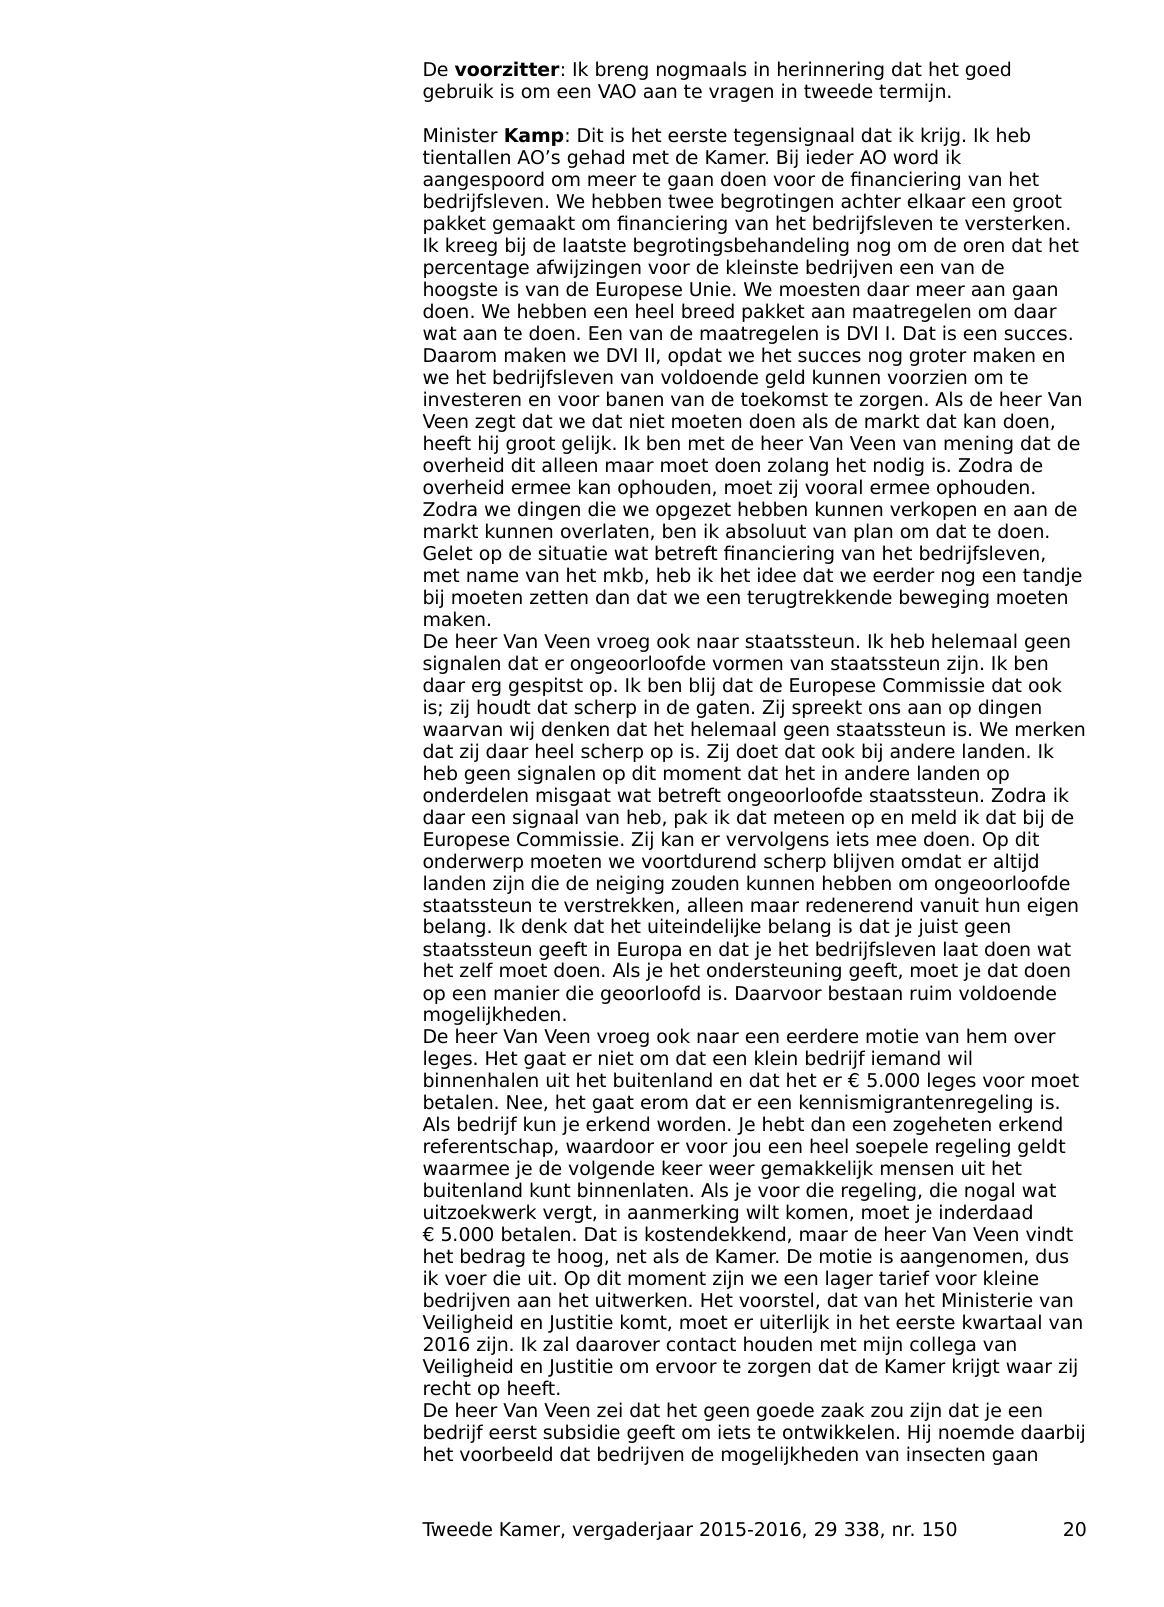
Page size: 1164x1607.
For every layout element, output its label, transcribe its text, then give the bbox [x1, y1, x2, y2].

text De heer Van Veen vroeg ook naar staatssteun. Ik heb helemaal geen signalen dat er ongeoorloofde vormen van staatssteun zijn. Ik ben daar erg gespitst op. Ik ben blij dat de Europese Commissie dat ook is; zij houdt dat scherp in de gaten. Zij spreekt ons aan op dingen waarvan wij denken dat het helemaal geen staatssteun is. We merken dat zij daar heel scherp op is. Zij doet dat ook bij andere landen. Ik heb geen signalen op dit moment dat het in andere landen op onderdelen misgaat wat betreft ongeoorloofde staatssteun. Zodra ik daar een signaal van heb, pak ik dat meteen op en meld ik dat bij de Europese Commissie. Zij kan er vervolgens iets mee doen. Op dit onderwerp moeten we voortdurend scherp blijven omdat er altijd landen zijn die de neiging zouden kunnen hebben om ongeoorloofde staatssteun te verstrekken, alleen maar redenerend vanuit hun eigen belang. Ik denk dat het uiteindelijke belang is dat je juist geen staatssteun geeft in Europa en dat je het bedrijfsleven laat doen wat het zelf moet doen. Als je het ondersteuning geeft, moet je dat doen op een manier die geoorloofd is. Daarvoor bestaan ruim voldoende mogelijkheden. [422, 631, 1087, 1026]
text Minister Kamp: Dit is het eerste tegensignaal dat ik krijg. Ik heb tientallen AO’s gehad met de Kamer. Bij ieder AO word ik aangespoord om meer te gaan doen voor de financiering van het bedrijfsleven. We hebben twee begrotingen achter elkaar een groot pakket gemaakt om financiering van het bedrijfsleven te versterken. Ik kreeg bij de laatste begrotingsbehandeling nog om de oren dat het percentage afwijzingen voor de kleinste bedrijven een van de hoogste is van de Europese Unie. We moesten daar meer aan gaan doen. We hebben een heel breed pakket aan maatregelen om daar wat aan te doen. Een van de maatregelen is DVI I. Dat is een succes. Daarom maken we DVI II, opdat we het succes nog groter maken en we het bedrijfsleven van voldoende geld kunnen voorzien om te investeren en voor banen van de toekomst te zorgen. Als de heer Van Veen zegt dat we dat niet moeten doen als de markt dat kan doen, heeft hij groot gelijk. Ik ben met de heer Van Veen van mening dat de overheid dit alleen maar moet doen zolang het nodig is. Zodra de overheid ermee kan ophouden, moet zij vooral ermee ophouden. Zodra we dingen die we opgezet hebben kunnen verkopen en aan de markt kunnen overlaten, ben ik absoluut van plan om dat te doen. Gelet op de situatie wat betreft financiering van het bedrijfsleven, met name van het mkb, heb ik het idee dat we eerder nog een tandje bij moeten zetten dan dat we een terugtrekkende beweging moeten maken. [422, 125, 1087, 631]
text De heer Van Veen zei dat het geen goede zaak zou zijn dat je een bedrijf eerst subsidie geeft om iets te ontwikkelen. Hij noemde daarbij het voorbeeld dat bedrijven de mogelijkheden van insecten gaan [422, 1400, 1087, 1466]
text De heer Van Veen vroeg ook naar een eerdere motie van hem over leges. Het gaat er niet om dat een klein bedrijf iemand wil binnenhalen uit het buitenland en dat het er € 5.000 leges voor moet betalen. Nee, het gaat erom dat er een kennismigrantenregeling is. Als bedrijf kun je erkend worden. Je hebt dan een zogeheten erkend referentschap, waardoor er voor jou een heel soepele regeling geldt waarmee je de volgende keer weer gemakkelijk mensen uit het buitenland kunt binnenlaten. Als je voor die regeling, die nogal wat uitzoekwerk vergt, in aanmerking wilt komen, moet je inderdaad € 5.000 betalen. Dat is kostendekkend, maar de heer Van Veen vindt het bedrag te hoog, net als de Kamer. De motie is aangenomen, dus ik voer die uit. Op dit moment zijn we een lager tarief voor kleine bedrijven aan het uitwerken. Het voorstel, dat van het Ministerie van Veiligheid en Justitie komt, moet er uiterlijk in het eerste kwartaal van 2016 zijn. Ik zal daarover contact houden met mijn collega van Veiligheid en Justitie om ervoor te zorgen dat de Kamer krijgt waar zij recht op heeft. [422, 1026, 1087, 1400]
text De voorzitter: Ik breng nogmaals in herinnering dat het goed gebruik is om een VAO aan te vragen in tweede termijn. [422, 59, 1087, 103]
